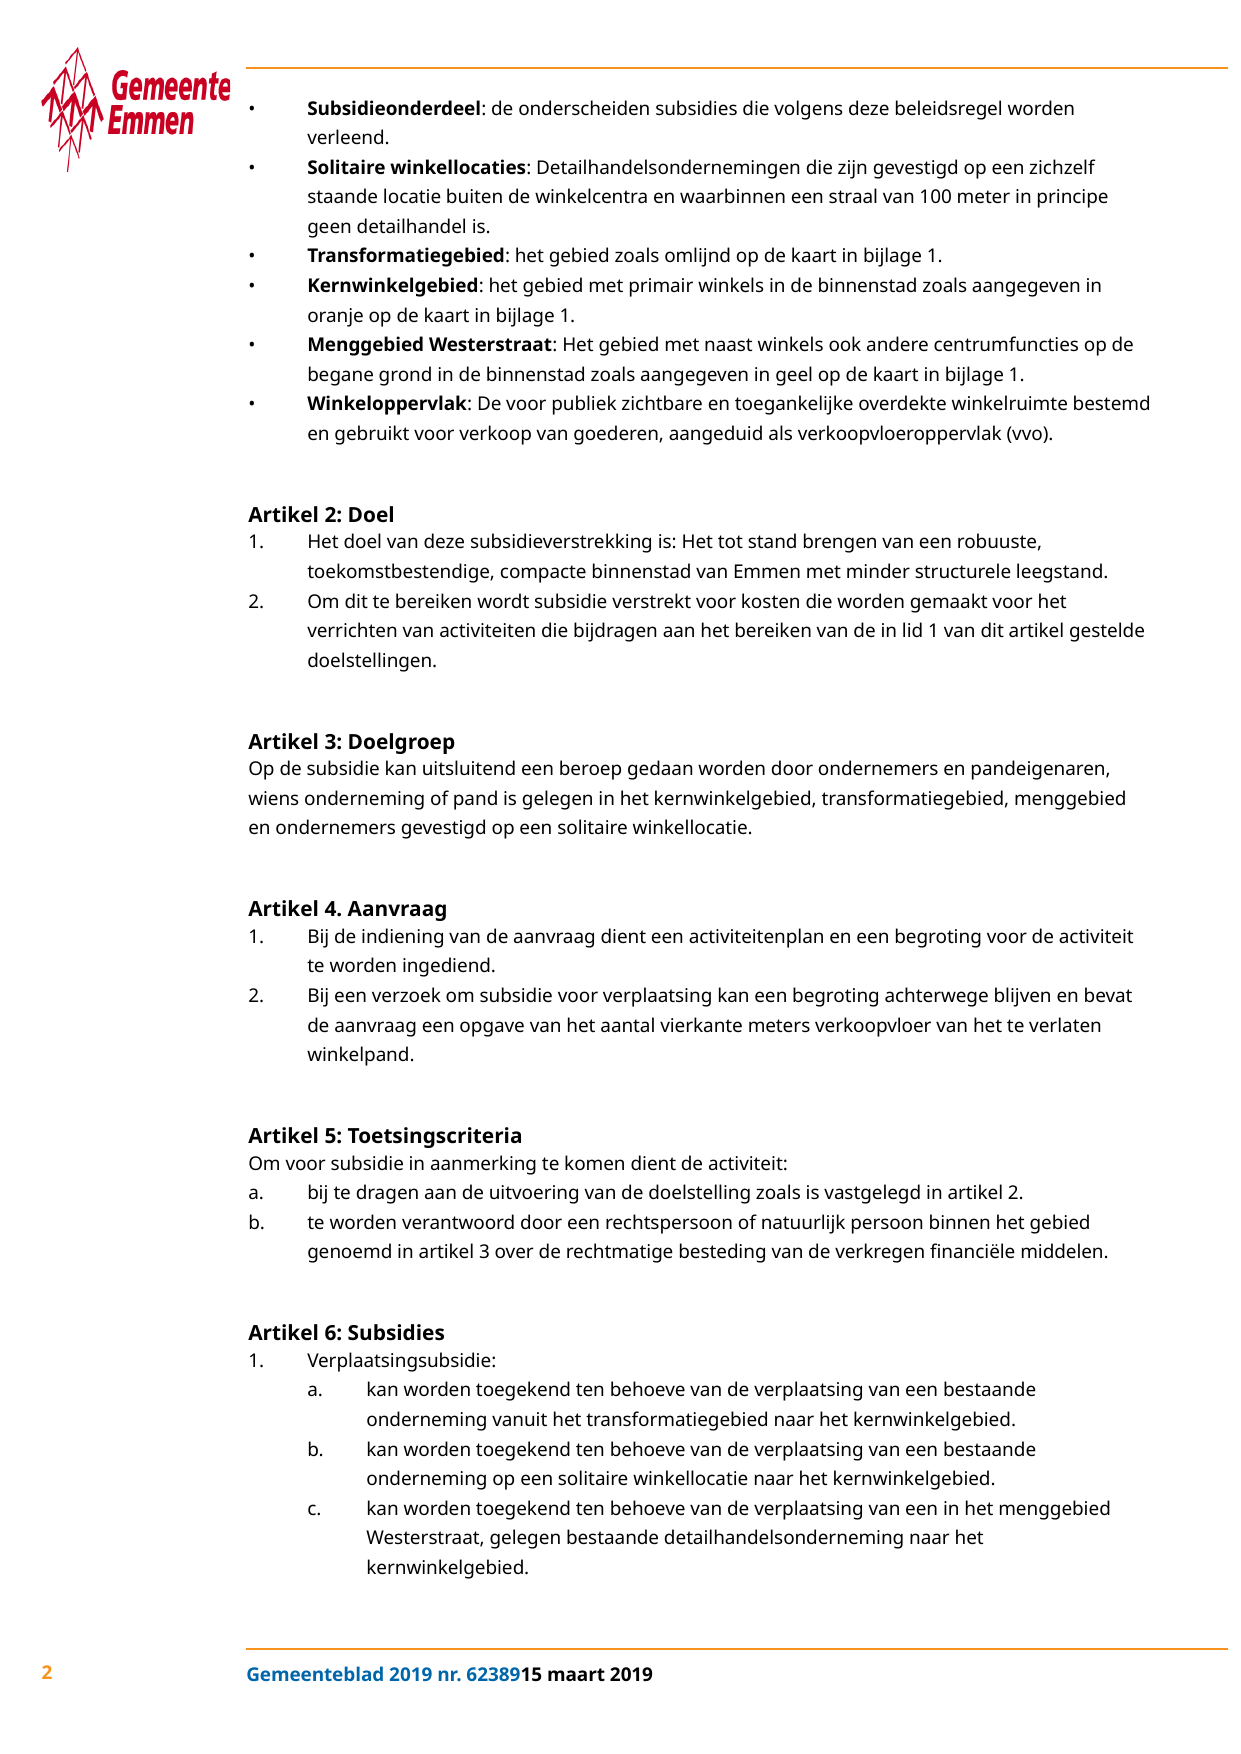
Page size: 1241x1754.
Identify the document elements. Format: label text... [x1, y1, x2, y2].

list Solitaire winkellocaties: Detailhandelsondernemingen die zijn gevestigd op een zichzelf staande locatie buiten de winkelcentra en waarbinnen een straal van 100 meter in principe geen detailhandel is. [248, 154, 1152, 239]
text Artikel 5: Toetsingscriteria [248, 1121, 1152, 1150]
list Bij de indiening van de aanvraag dient een activiteitenplan en een begroting voor de activiteit te worden ingediend. [248, 923, 1152, 978]
list Subsidieonderdeel: de onderscheiden subsidies die volgens deze beleidsregel worden verleend. [248, 95, 1152, 150]
list Om dit te bereiken wordt subsidie verstrekt voor kosten die worden gemaakt voor het verrichten van activiteiten die bijdragen aan het bereiken van de in lid 1 van dit artikel gestelde doelstellingen. [248, 588, 1152, 673]
list te worden verantwoord door een rechtspersoon of natuurlijk persoon binnen het gebied genoemd in artikel 3 over de rechtmatige besteding van de verkregen financiële middelen. [248, 1209, 1152, 1264]
list kan worden toegekend ten behoeve van de verplaatsing van een bestaande onderneming vanuit het transformatiegebied naar het kernwinkelgebied. [307, 1377, 1152, 1432]
list Kernwinkelgebied: het gebied met primair winkels in de binnenstad zoals aangegeven in oranje op de kaart in bijlage 1. [248, 272, 1152, 328]
list Het doel van deze subsidieverstrekking is: Het tot stand brengen van een robuuste, toekomstbestendige, compacte binnenstad van Emmen met minder structurele leegstand. [248, 529, 1152, 584]
text Op de subsidie kan uitsluitend een beroep gedaan worden door ondernemers en pandeigenaren, wiens onderneming of pand is gelegen in het kernwinkelgebied, transformatiegebied, menggebied en ondernemers gevestigd op een solitaire winkellocatie. [248, 755, 1152, 840]
text Artikel 3: Doelgroep [248, 727, 1152, 755]
text Artikel 2: Doel [248, 500, 1152, 529]
text Artikel 4. Aanvraag [248, 894, 1152, 923]
list kan worden toegekend ten behoeve van de verplaatsing van een in het menggebied Westerstraat, gelegen bestaande detailhandelsonderneming naar het kernwinkelgebied. [307, 1495, 1152, 1580]
list Transformatiegebied: het gebied zoals omlijnd op de kaart in bijlage 1. [248, 243, 1152, 268]
list Bij een verzoek om subsidie voor verplaatsing kan een begroting achterwege blijven en bevat de aanvraag een opgave van het aantal vierkante meters verkoopvloer van het te verlaten winkelpand. [248, 982, 1152, 1067]
list bij te dragen aan de uitvoering van de doelstelling zoals is vastgelegd in artikel 2. [248, 1179, 1152, 1205]
list Verplaatsingsubsidie: [248, 1347, 1152, 1373]
list Menggebied Westerstraat: Het gebied met naast winkels ook andere centrumfuncties op de begane grond in de binnenstad zoals aangegeven in geel op de kaart in bijlage 1. [248, 331, 1152, 387]
text Om voor subsidie in aanmerking te komen dient de activiteit: [248, 1150, 1152, 1176]
list kan worden toegekend ten behoeve van de verplaatsing van een bestaande onderneming op een solitaire winkellocatie naar het kernwinkelgebied. [307, 1436, 1152, 1491]
picture [41, 47, 231, 172]
text Artikel 6: Subsidies [248, 1318, 1152, 1347]
list Winkeloppervlak: De voor publiek zichtbare en toegankelijke overdekte winkelruimte bestemd en gebruikt voor verkoop van goederen, aangeduid als verkoopvloeroppervlak (vvo). [248, 391, 1152, 446]
